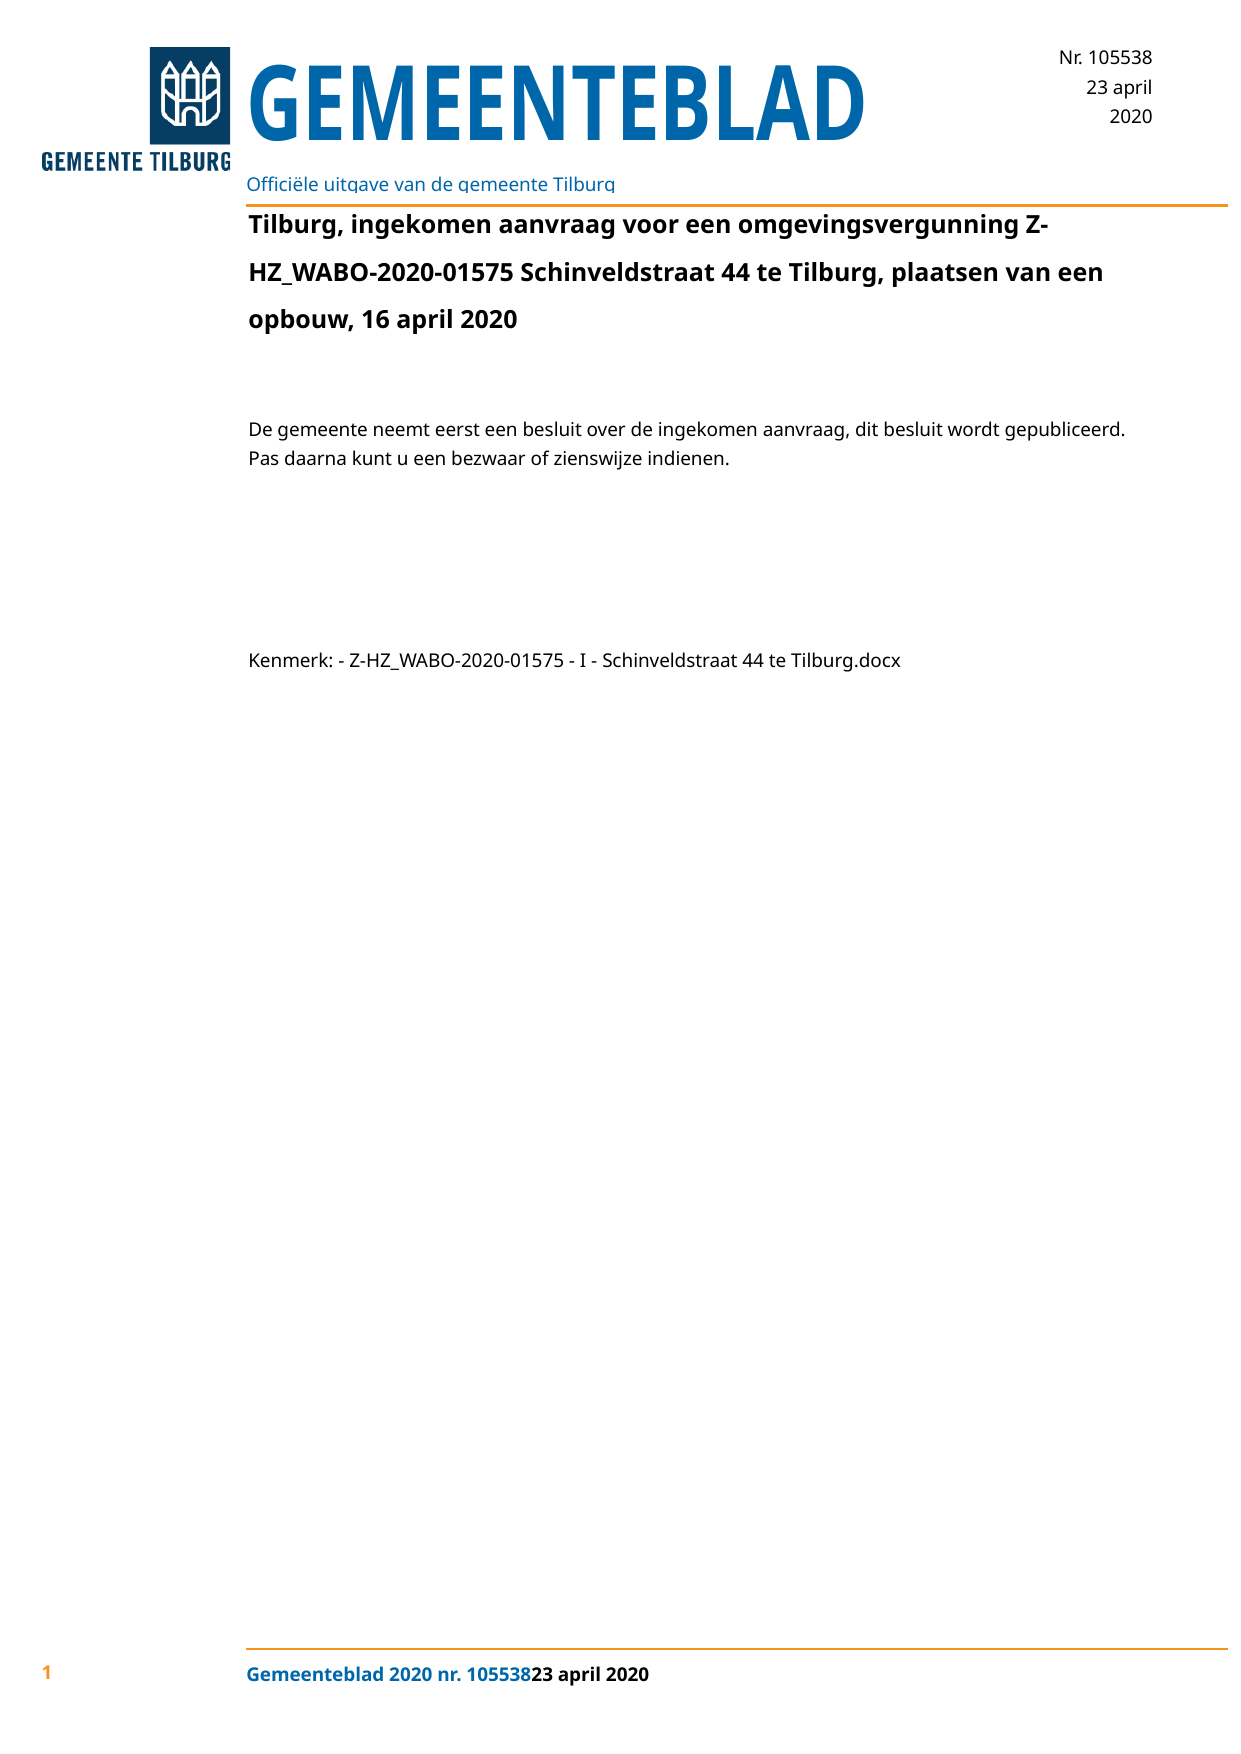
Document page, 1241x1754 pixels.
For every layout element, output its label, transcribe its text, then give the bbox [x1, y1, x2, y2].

text De gemeente neemt eerst een besluit over de ingekomen aanvraag, dit besluit wordt gepubliceerd. Pas daarna kunt u een bezwaar of zienswijze indienen. [248, 416, 1152, 471]
text Tilburg, ingekomen aanvraag voor een omgevingsvergunning Z-HZ_WABO-2020-01575 Schinveldstraat 44 te Tilburg, plaatsen van een opbouw, 16 april 2020 [248, 207, 1152, 336]
text Kenmerk: - Z-HZ_WABO-2020-01575 - I - Schinveldstraat 44 te Tilburg.docx [248, 647, 1152, 673]
picture [41, 47, 231, 172]
